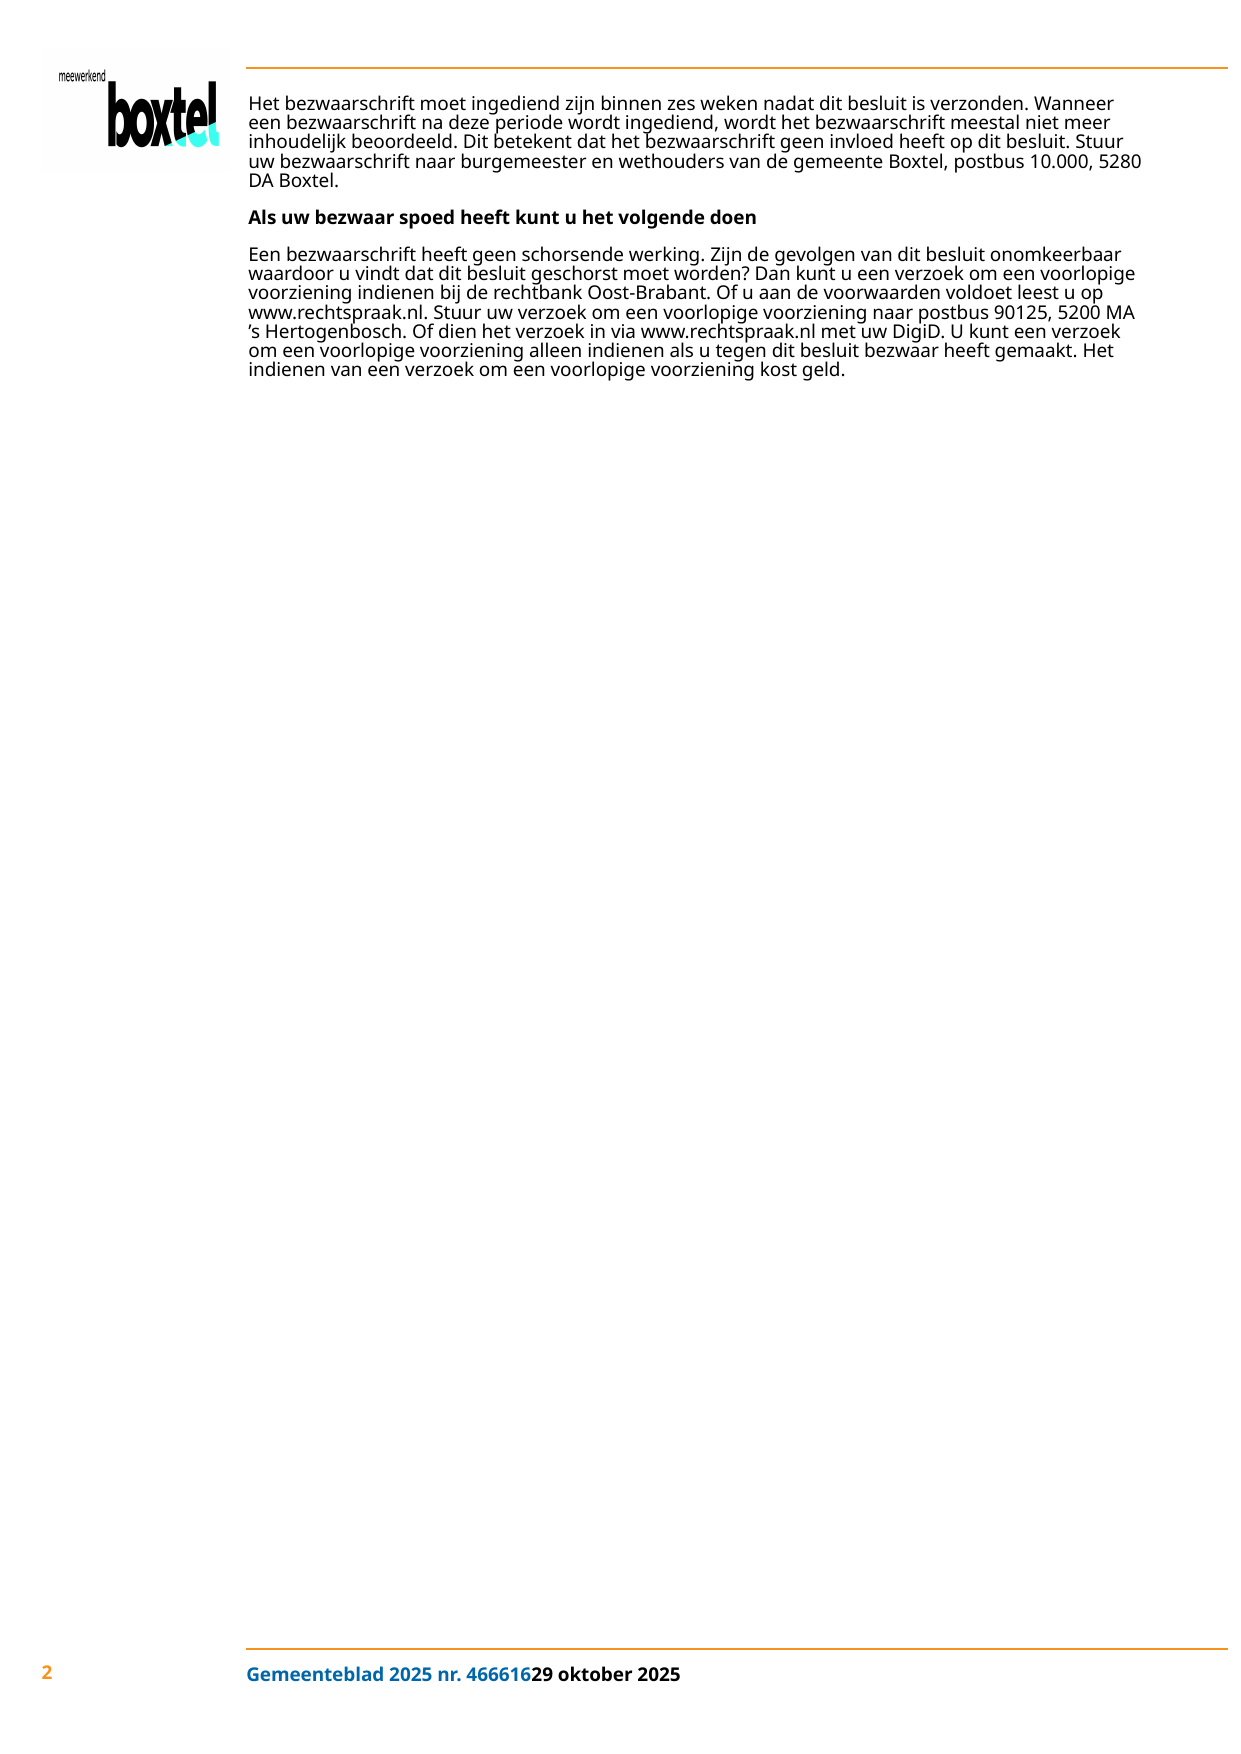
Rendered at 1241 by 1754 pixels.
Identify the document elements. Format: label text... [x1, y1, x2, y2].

picture [41, 47, 231, 172]
text Als uw bezwaar spoed heeft kunt u het volgende doen [248, 209, 1152, 228]
text Een bezwaarschrift heeft geen schorsende werking. Zijn de gevolgen van dit besluit onomkeerbaar waardoor u vindt dat dit besluit geschorst moet worden? Dan kunt u een verzoek om een voorlopige voorziening indienen bij de rechtbank Oost-Brabant. Of u aan de voorwaarden voldoet leest u op www.rechtspraak.nl. Stuur uw verzoek om een voorlopige voorziening naar postbus 90125, 5200 MA ’s Hertogenbosch. Of dien het verzoek in via www.rechtspraak.nl met uw DigiD. U kunt een verzoek om een voorlopige voorziening alleen indienen als u tegen dit besluit bezwaar heeft gemaakt. Het indienen van een verzoek om een voorlopige voorziening kost geld. [248, 246, 1152, 381]
text Het bezwaarschrift moet ingediend zijn binnen zes weken nadat dit besluit is verzonden. Wanneer een bezwaarschrift na deze periode wordt ingediend, wordt het bezwaarschrift meestal niet meer inhoudelijk beoordeeld. Dit betekent dat het bezwaarschrift geen invloed heeft op dit besluit. Stuur uw bezwaarschrift naar burgemeester en wethouders van de gemeente Boxtel, postbus 10.000, 5280 DA Boxtel. [248, 95, 1152, 191]
